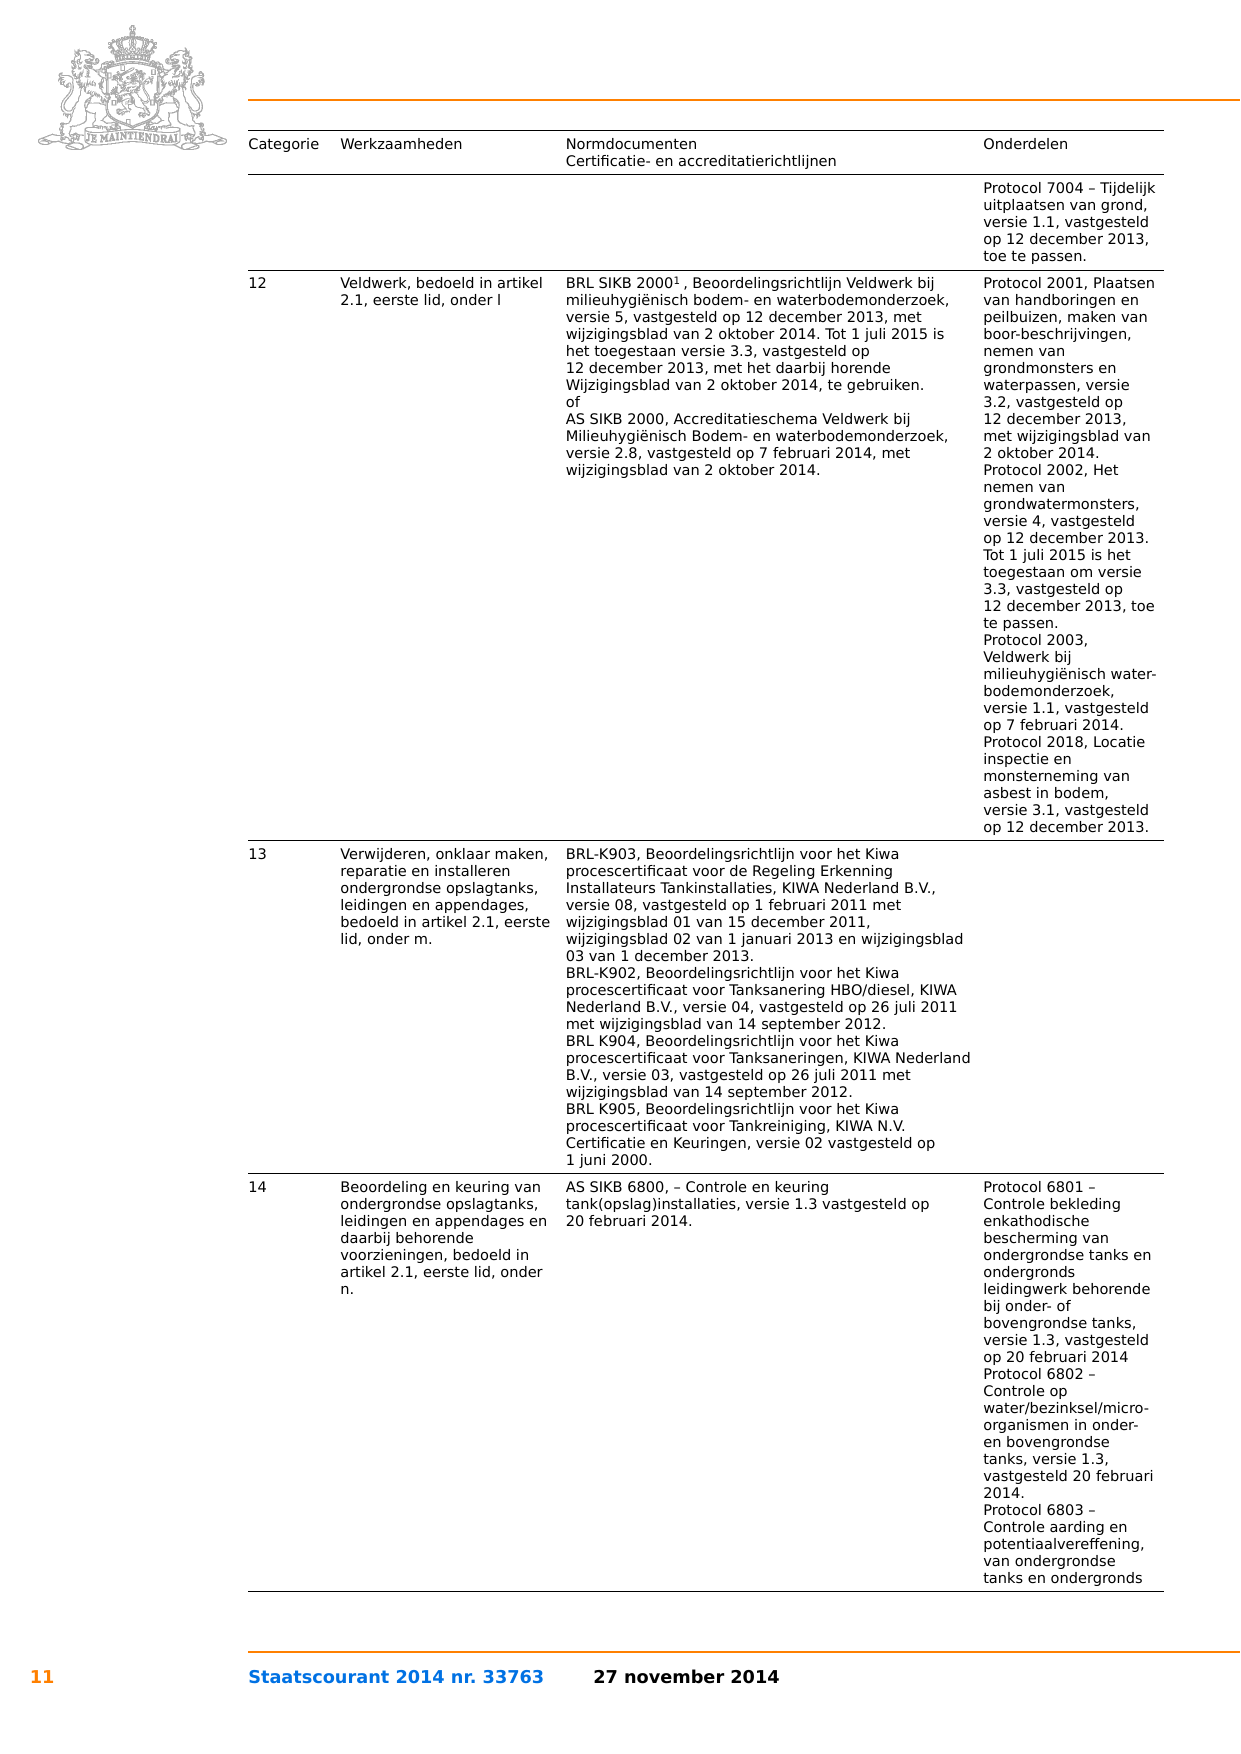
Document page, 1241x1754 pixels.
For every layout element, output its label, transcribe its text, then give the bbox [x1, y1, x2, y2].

table_header Normdocumenten Certificatie- en accreditatierichtlijnen [560, 131, 977, 174]
table_cell Protocol 6801 – Controle bekleding enkathodische bescherming van ondergrondse tanks en ondergronds leidingwerk behorende bij onder- of bovengrondse tanks, versie 1.3, vastgesteld op 20 februari 2014 Protocol 6802 – Controle op water/bezinksel/micro-organismen in onder- en bovengrondse tanks, versie 1.3, vastgesteld 20 februari 2014. Protocol 6803 – Controle aarding en potentiaalvereffening, van ondergrondse tanks en ondergronds [977, 1174, 1163, 1591]
table_cell [334, 175, 559, 269]
table_cell [977, 841, 1163, 1173]
table_cell BRL SIKB 20001, Beoordelingsrichtlijn Veldwerk bij milieuhygiënisch bodem- en waterbodemonderzoek, versie 5, vastgesteld op 12 december 2013, met wijzigingsblad van 2 oktober 2014. Tot 1 juli 2015 is het toegestaan versie 3.3, vastgesteld op 12 december 2013, met het daarbij horende Wijzigingsblad van 2 oktober 2014, te gebruiken. of AS SIKB 2000, Accreditatieschema Veldwerk bij Milieuhygiënisch Bodem- en waterbodemonderzoek, versie 2.8, vastgesteld op 7 februari 2014, met wijzigingsblad van 2 oktober 2014. [560, 271, 977, 840]
table_cell Protocol 2001, Plaatsen van handboringen en peilbuizen, maken van boor-beschrijvingen, nemen van grondmonsters en waterpassen, versie 3.2, vastgesteld op 12 december 2013, met wijzigingsblad van 2 oktober 2014. Protocol 2002, Het nemen van grondwatermonsters, versie 4, vastgesteld op 12 december 2013. Tot 1 juli 2015 is het toegestaan om versie 3.3, vastgesteld op 12 december 2013, toe te passen. Protocol 2003, Veldwerk bij milieuhygiënisch water-bodemonderzoek, versie 1.1, vastgesteld op 7 februari 2014. Protocol 2018, Locatie inspectie en monsterneming van asbest in bodem, versie 3.1, vastgesteld op 12 december 2013. [977, 271, 1163, 840]
table_cell AS SIKB 6800, – Controle en keuring tank(opslag)installaties, versie 1.3 vastgesteld op 20 februari 2014. [560, 1174, 977, 1591]
table_cell 13 [248, 841, 334, 1173]
table_cell BRL-K903, Beoordelingsrichtlijn voor het Kiwa procescertificaat voor de Regeling Erkenning Installateurs Tankinstallaties, KIWA Nederland B.V., versie 08, vastgesteld op 1 februari 2011 met wijzigingsblad 01 van 15 december 2011, wijzigingsblad 02 van 1 januari 2013 en wijzigingsblad 03 van 1 december 2013. BRL-K902, Beoordelingsrichtlijn voor het Kiwa procescertificaat voor Tanksanering HBO/diesel, KIWA Nederland B.V., versie 04, vastgesteld op 26 juli 2011 met wijzigingsblad van 14 september 2012. BRL K904, Beoordelingsrichtlijn voor het Kiwa procescertificaat voor Tanksaneringen, KIWA Nederland B.V., versie 03, vastgesteld op 26 juli 2011 met wijzigingsblad van 14 september 2012. BRL K905, Beoordelingsrichtlijn voor het Kiwa procescertificaat voor Tankreiniging, KIWA N.V. Certificatie en Keuringen, versie 02 vastgesteld op 1 juni 2000. [560, 841, 977, 1173]
table_cell Veldwerk, bedoeld in artikel 2.1, eerste lid, onder l [334, 271, 559, 840]
table_cell 12 [248, 271, 334, 840]
picture [38, 25, 227, 150]
table_header Werkzaamheden [334, 131, 559, 174]
table_header Onderdelen [977, 131, 1163, 174]
table_cell Beoordeling en keuring van ondergrondse opslagtanks, leidingen en appendages en daarbij behorende voorzieningen, bedoeld in artikel 2.1, eerste lid, onder n. [334, 1174, 559, 1591]
table_cell 14 [248, 1174, 334, 1591]
table_cell Verwijderen, onklaar maken, reparatie en installeren ondergrondse opslagtanks, leidingen en appendages, bedoeld in artikel 2.1, eerste lid, onder m. [334, 841, 559, 1173]
table_cell [248, 175, 334, 269]
table_cell Protocol 7004 – Tijdelijk uitplaatsen van grond, versie 1.1, vastgesteld op 12 december 2013, toe te passen. [977, 175, 1163, 269]
table_cell [560, 175, 977, 269]
table_header Categorie [248, 131, 334, 174]
